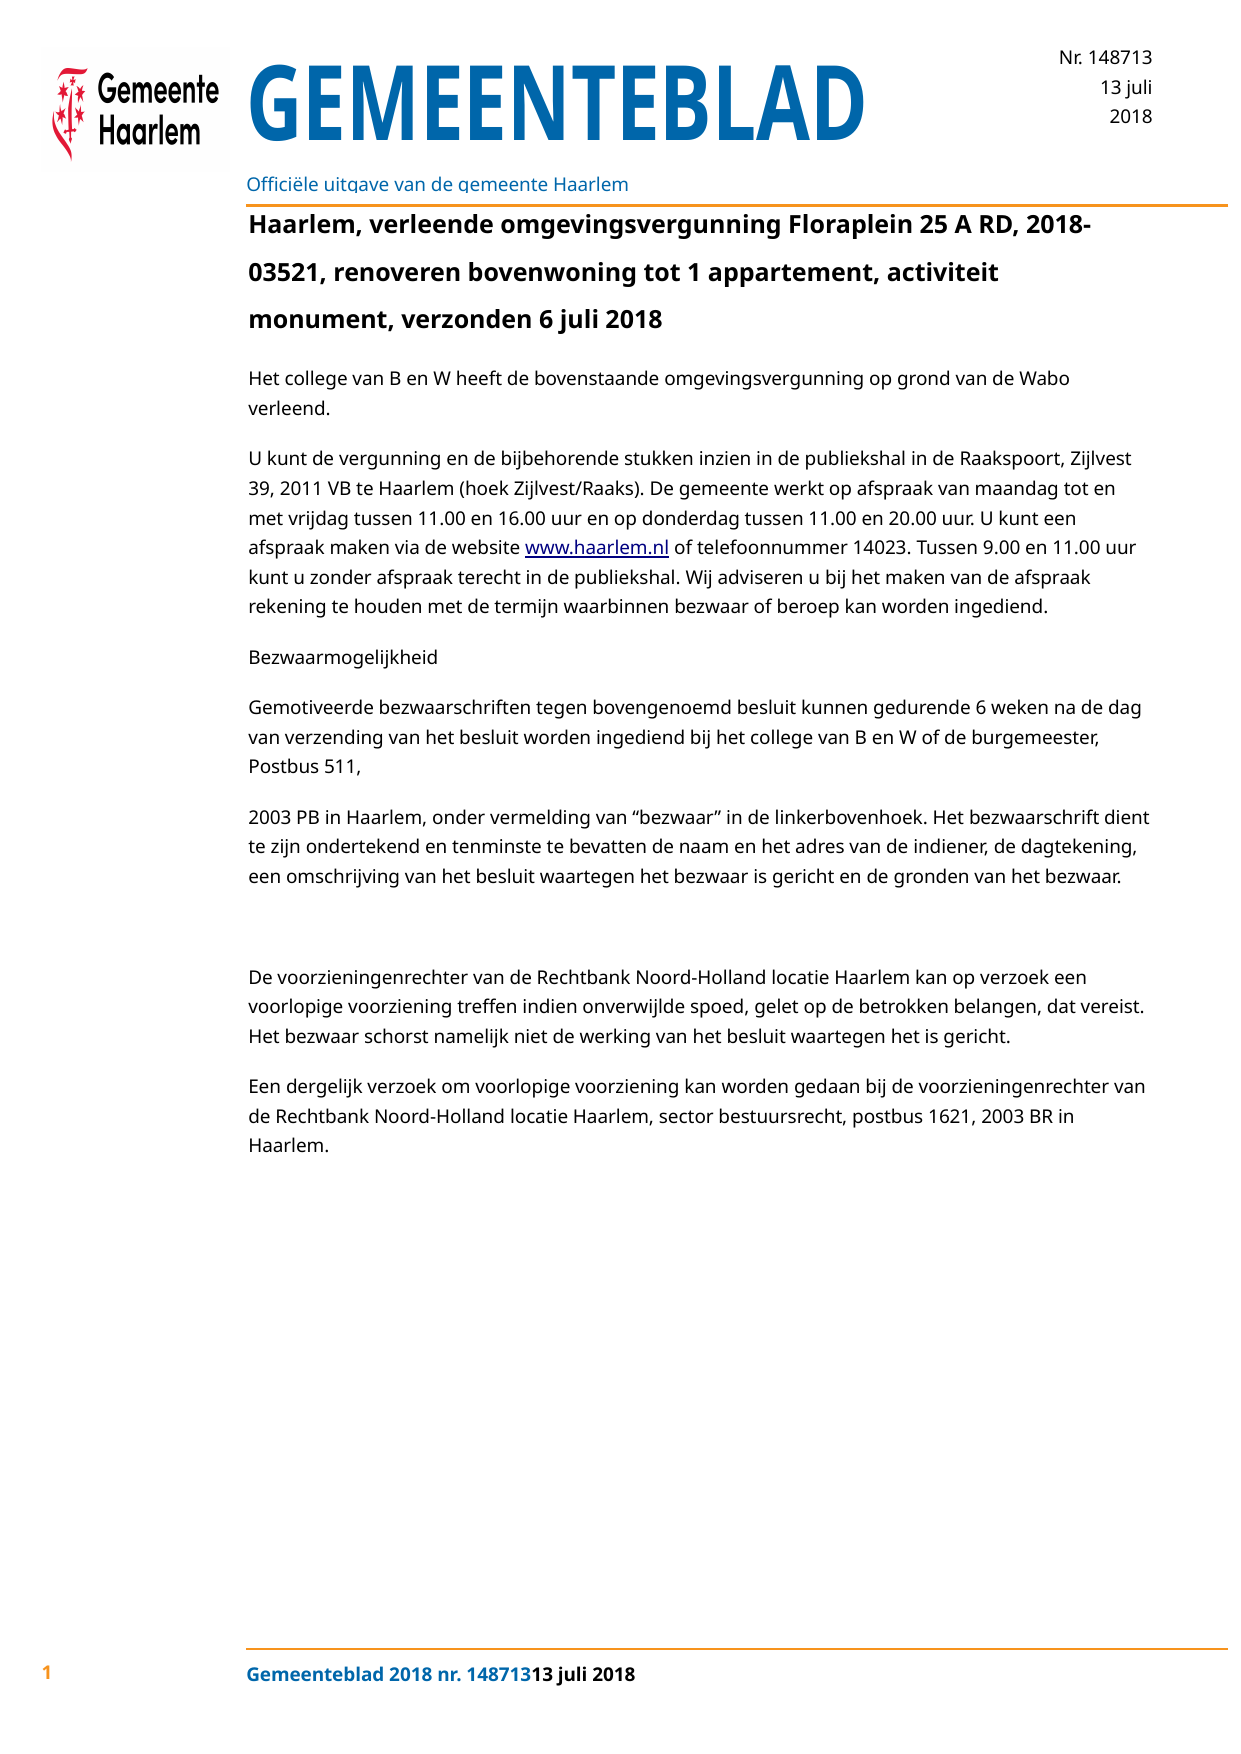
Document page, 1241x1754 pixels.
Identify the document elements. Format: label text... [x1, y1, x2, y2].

text Bezwaarmogelijkheid [248, 644, 1152, 669]
text Gemotiveerde bezwaarschriften tegen bovengenoemd besluit kunnen gedurende 6 weken na de dag van verzending van het besluit worden ingediend bij het college van B en W of de burgemeester, Postbus 511, [248, 694, 1152, 779]
text Haarlem, verleende omgevingsvergunning Floraplein 25 A RD, 2018-03521, renoveren bovenwoning tot 1 appartement, activiteit monument, verzonden 6 juli 2018 [248, 207, 1152, 336]
picture [41, 47, 231, 172]
text De voorzieningenrechter van de Rechtbank Noord-Holland locatie Haarlem kan op verzoek een voorlopige voorziening treffen indien onverwijlde spoed, gelet op de betrokken belangen, dat vereist. Het bezwaar schorst namelijk niet de werking van het besluit waartegen het is gericht. [248, 964, 1152, 1049]
text 2003 PB in Haarlem, onder vermelding van “bezwaar” in de linkerbovenhoek. Het bezwaarschrift dient te zijn ondertekend en tenminste te bevatten de naam en het adres van de indiener, de dagtekening, een omschrijving van het besluit waartegen het bezwaar is gericht en de gronden van het bezwaar. [248, 804, 1152, 889]
text Het college van B en W heeft de bovenstaande omgevingsvergunning op grond van de Wabo verleend. [248, 366, 1152, 421]
text Een dergelijk verzoek om voorlopige voorziening kan worden gedaan bij de voorzieningenrechter van de Rechtbank Noord-Holland locatie Haarlem, sector bestuursrecht, postbus 1621, 2003 BR in Haarlem. [248, 1073, 1152, 1158]
text U kunt de vergunning en de bijbehorende stukken inzien in de publiekshal in de Raakspoort, Zijlvest 39, 2011 VB te Haarlem (hoek Zijlvest/Raaks). De gemeente werkt op afspraak van maandag tot en met vrijdag tussen 11.00 en 16.00 uur en op donderdag tussen 11.00 en 20.00 uur. U kunt een afspraak maken via de website www.haarlem.nl of telefoonnummer 14023. Tussen 9.00 en 11.00 uur kunt u zonder afspraak terecht in de publiekshal. Wij adviseren u bij het maken van de afspraak rekening te houden met de termijn waarbinnen bezwaar of beroep kan worden ingediend. [248, 446, 1152, 619]
